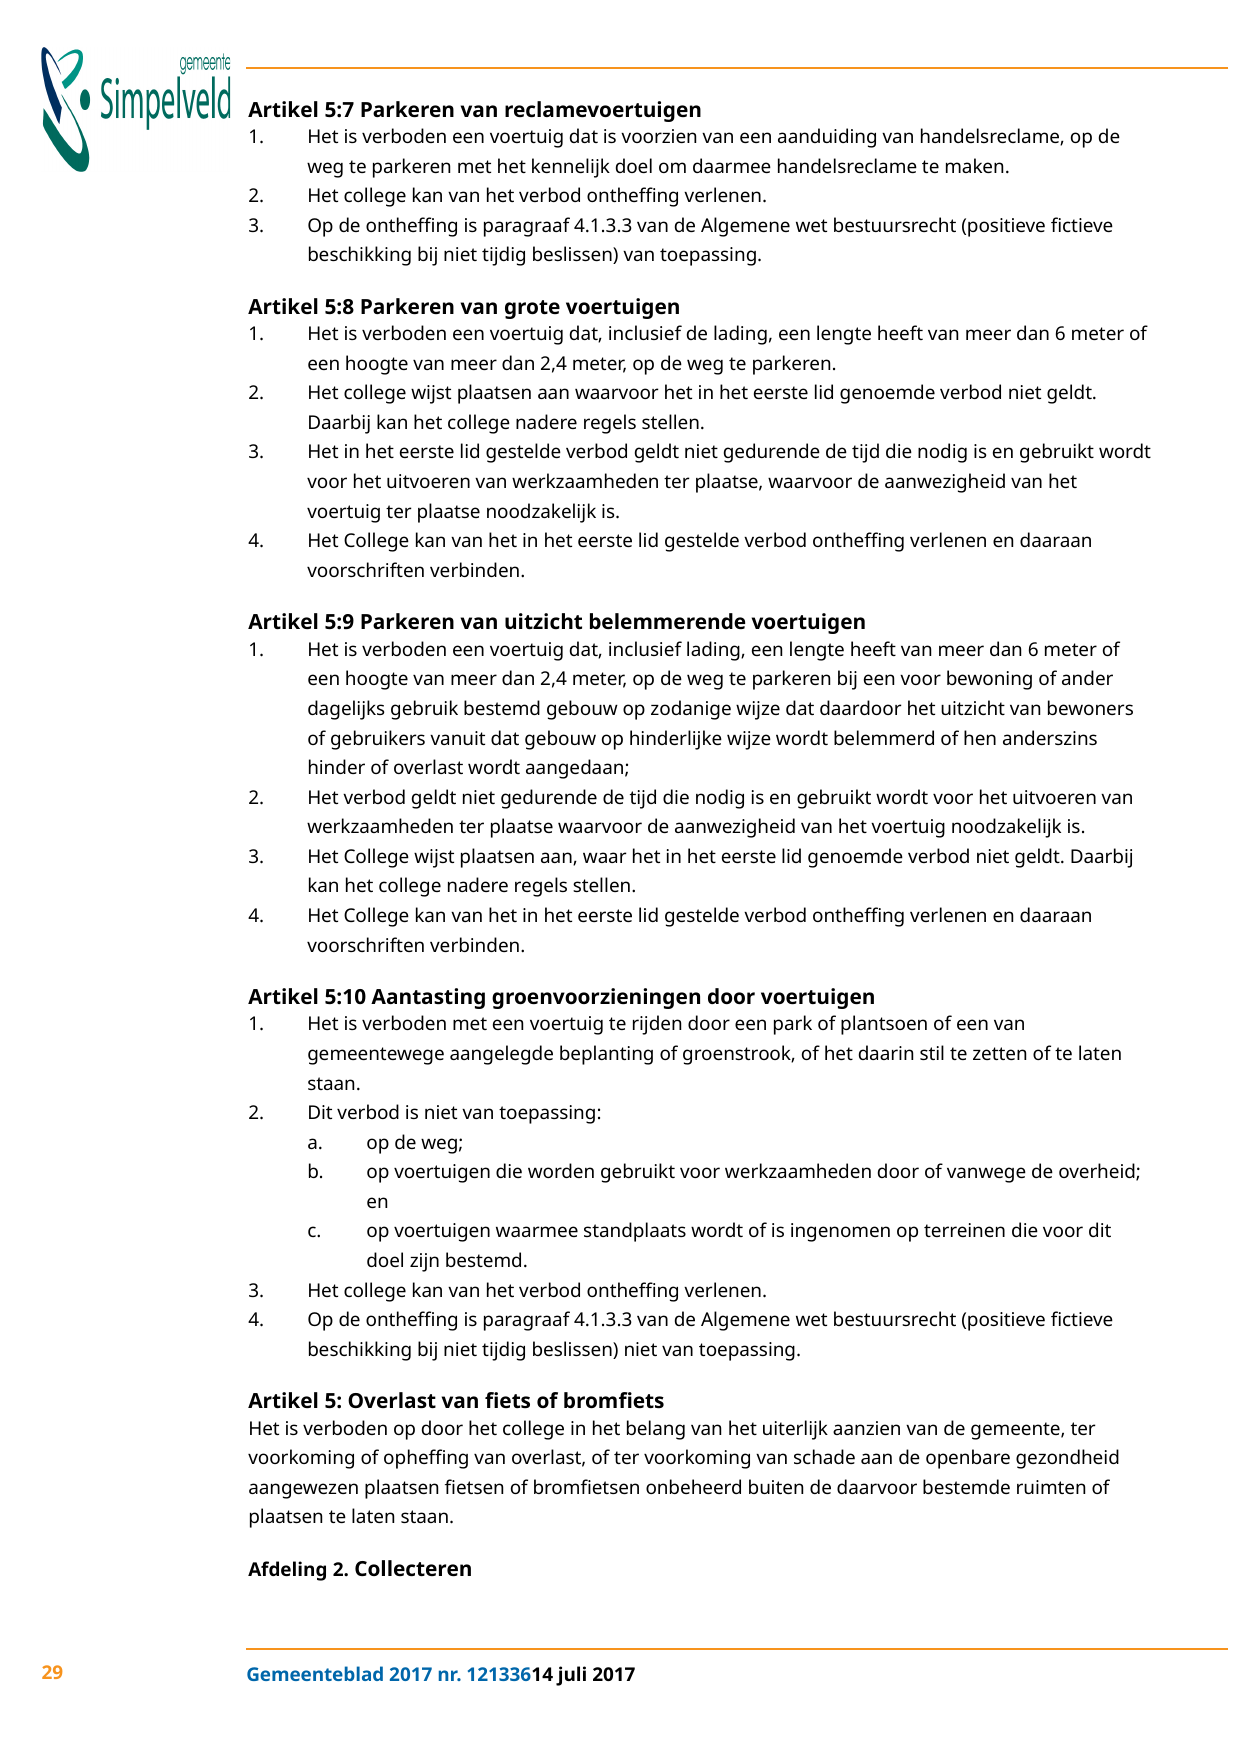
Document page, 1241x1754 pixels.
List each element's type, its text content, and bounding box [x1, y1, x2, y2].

list op voertuigen waarmee standplaats wordt of is ingenomen op terreinen die voor dit doel zijn bestemd. [307, 1218, 1152, 1273]
text Artikel 5:10 Aantasting groenvoorzieningen door voertuigen [248, 982, 1152, 1011]
list op de weg; [307, 1129, 1152, 1155]
list Op de ontheffing is paragraaf 4.1.3.3 van de Algemene wet bestuursrecht (positieve fictieve beschikking bij niet tijdig beslissen) niet van toepassing. [248, 1306, 1152, 1362]
list Het college kan van het verbod ontheffing verlenen. [248, 182, 1152, 208]
picture [41, 47, 231, 172]
list Het is verboden met een voertuig te rijden door een park of plantsoen of een van gemeentewege aangelegde beplanting of groenstrook, of het daarin stil te zetten of te laten staan. [248, 1011, 1152, 1096]
list Het is verboden een voertuig dat, inclusief lading, een lengte heeft van meer dan 6 meter of een hoogte van meer dan 2,4 meter, op de weg te parkeren bij een voor bewoning of ander dagelijks gebruik bestemd gebouw op zodanige wijze dat daardoor het uitzicht van bewoners of gebruikers vanuit dat gebouw op hinderlijke wijze wordt belemmerd of hen anderszins hinder of overlast wordt aangedaan; [248, 636, 1152, 780]
list op voertuigen die worden gebruikt voor werkzaamheden door of vanwege de overheid; en [307, 1158, 1152, 1214]
list Het is verboden een voertuig dat is voorzien van een aanduiding van handelsreclame, op de weg te parkeren met het kennelijk doel om daarmee handelsreclame te maken. [248, 123, 1152, 178]
list Het is verboden een voertuig dat, inclusief de lading, een lengte heeft van meer dan 6 meter of een hoogte van meer dan 2,4 meter, op de weg te parkeren. [248, 320, 1152, 376]
list Het college wijst plaatsen aan waarvoor het in het eerste lid genoemde verbod niet geldt. Daarbij kan het college nadere regels stellen. [248, 379, 1152, 435]
text Het is verboden op door het college in het belang van het uiterlijk aanzien van de gemeente, ter voorkoming of opheffing van overlast, of ter voorkoming van schade aan de openbare gezondheid aangewezen plaatsen fietsen of bromfietsen onbeheerd buiten de daarvoor bestemde ruimten of plaatsen te laten staan. [248, 1415, 1152, 1529]
list Het College kan van het in het eerste lid gestelde verbod ontheffing verlenen en daaraan voorschriften verbinden. [248, 902, 1152, 957]
text Artikel 5:9 Parkeren van uitzicht belemmerende voertuigen [248, 607, 1152, 636]
list Het college kan van het verbod ontheffing verlenen. [248, 1277, 1152, 1303]
text Afdeling 2. Collecteren [248, 1554, 1152, 1582]
list Het College wijst plaatsen aan, waar het in het eerste lid genoemde verbod niet geldt. Daarbij kan het college nadere regels stellen. [248, 843, 1152, 898]
text Artikel 5:7 Parkeren van reclamevoertuigen [248, 95, 1152, 123]
text Artikel 5: Overlast van fiets of bromfiets [248, 1386, 1152, 1415]
list Het College kan van het in het eerste lid gestelde verbod ontheffing verlenen en daaraan voorschriften verbinden. [248, 527, 1152, 583]
text Artikel 5:8 Parkeren van grote voertuigen [248, 292, 1152, 320]
list Dit verbod is niet van toepassing: [248, 1099, 1152, 1125]
list Op de ontheffing is paragraaf 4.1.3.3 van de Algemene wet bestuursrecht (positieve fictieve beschikking bij niet tijdig beslissen) van toepassing. [248, 212, 1152, 267]
list Het verbod geldt niet gedurende de tijd die nodig is en gebruikt wordt voor het uitvoeren van werkzaamheden ter plaatse waarvoor de aanwezigheid van het voertuig noodzakelijk is. [248, 784, 1152, 839]
list Het in het eerste lid gestelde verbod geldt niet gedurende de tijd die nodig is en gebruikt wordt voor het uitvoeren van werkzaamheden ter plaatse, waarvoor de aanwezigheid van het voertuig ter plaatse noodzakelijk is. [248, 439, 1152, 524]
